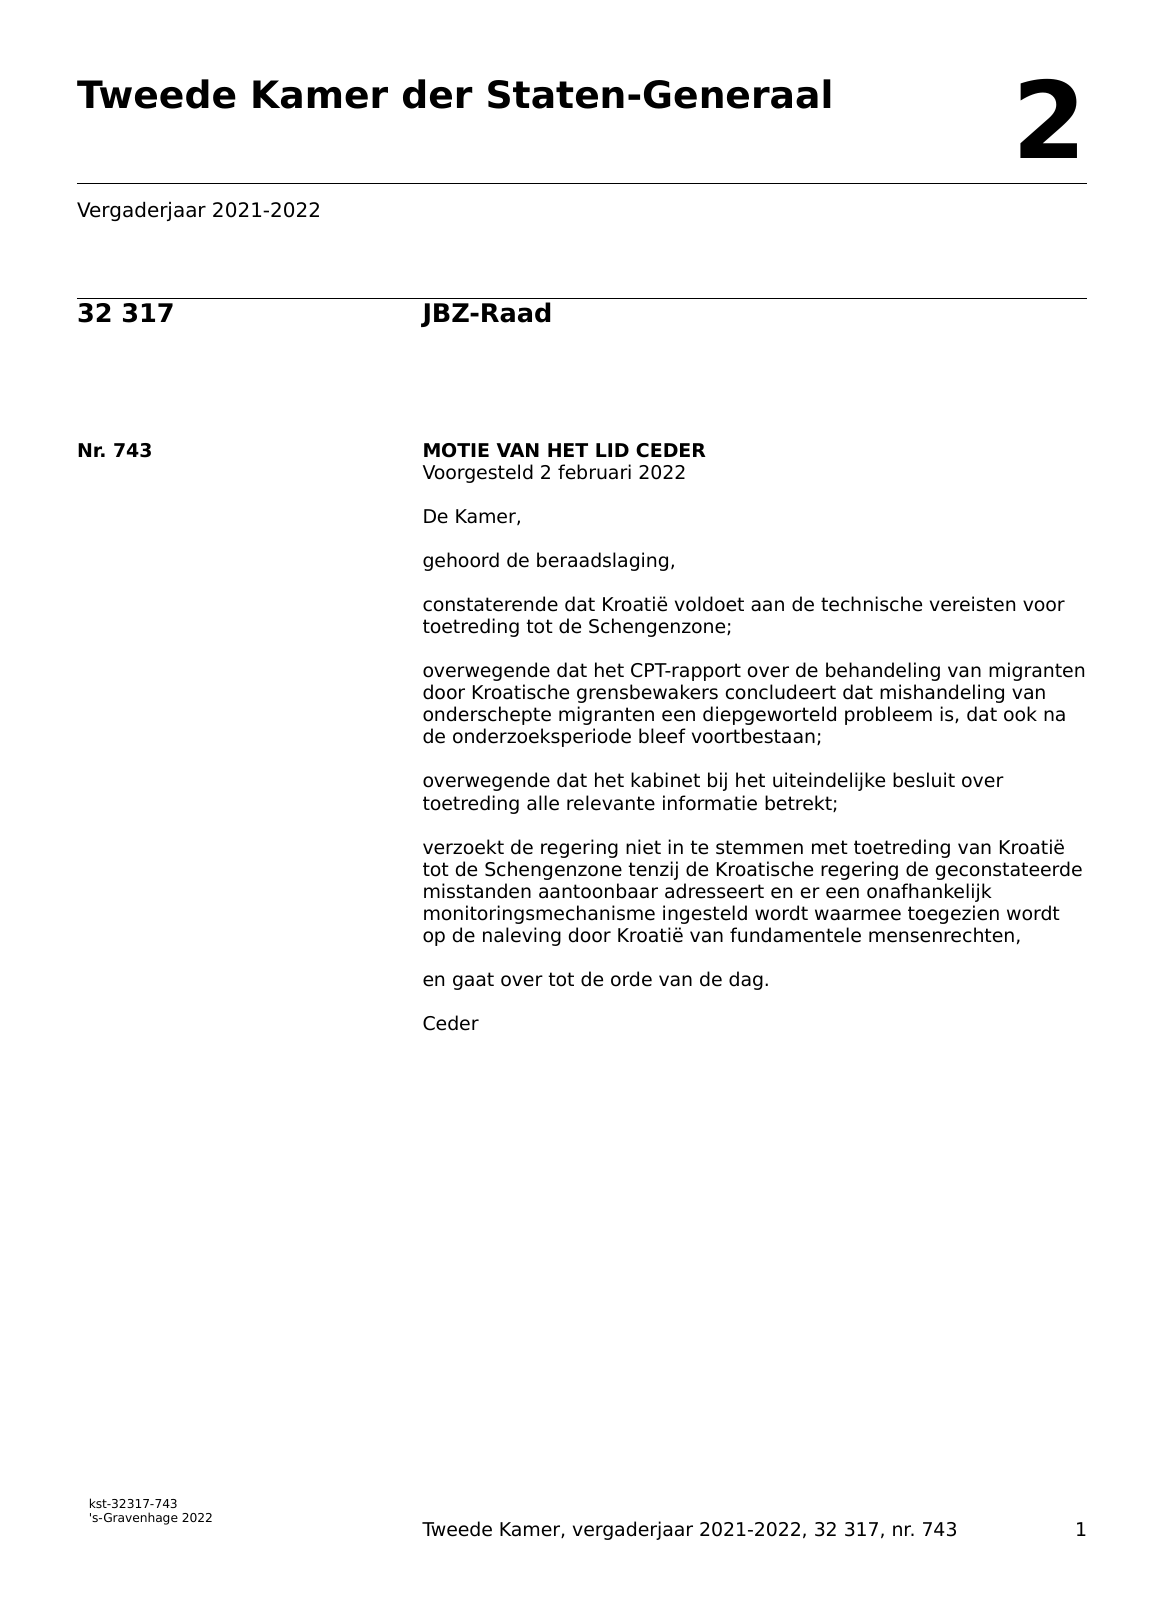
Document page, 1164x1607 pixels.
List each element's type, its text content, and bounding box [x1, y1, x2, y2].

text verzoekt de regering niet in te stemmen met toetreding van Kroatië tot de Schengenzone tenzij de Kroatische regering de geconstateerde misstanden aantoonbaar adresseert en er een onafhankelijk monitoringsmechanisme ingesteld wordt waarmee toegezien wordt op de naleving door Kroatië van fundamentele mensenrechten, [422, 837, 1087, 946]
subtitle 32 317 JBZ-Raad [77, 299, 1087, 329]
text De Kamer, [422, 506, 1087, 528]
text 's-Gravenhage 2022 [88, 1511, 323, 1525]
text overwegende dat het kabinet bij het uiteindelijke besluit over toetreding alle relevante informatie betrekt; [422, 770, 1087, 814]
table_cell Vergaderjaar 2021-2022 [77, 184, 1087, 298]
text en gaat over tot de orde van de dag. [422, 969, 1087, 991]
subtitle Nr. 743 MOTIE VAN HET LID CEDER [77, 440, 1087, 462]
table_header Tweede Kamer der Staten-Generaal [77, 59, 886, 183]
text Ceder [422, 1013, 1087, 1035]
text gehoord de beraadslaging, [422, 550, 1087, 572]
text kst-32317-743 [88, 1497, 323, 1511]
text Voorgesteld 2 februari 2022 [422, 462, 1087, 484]
table_header 2 [886, 59, 1087, 183]
text constaterende dat Kroatië voldoet aan de technische vereisten voor toetreding tot de Schengenzone; [422, 594, 1087, 638]
text overwegende dat het CPT-rapport over de behandeling van migranten door Kroatische grensbewakers concludeert dat mishandeling van onderschepte migranten een diepgeworteld probleem is, dat ook na de onderzoeksperiode bleef voortbestaan; [422, 660, 1087, 748]
